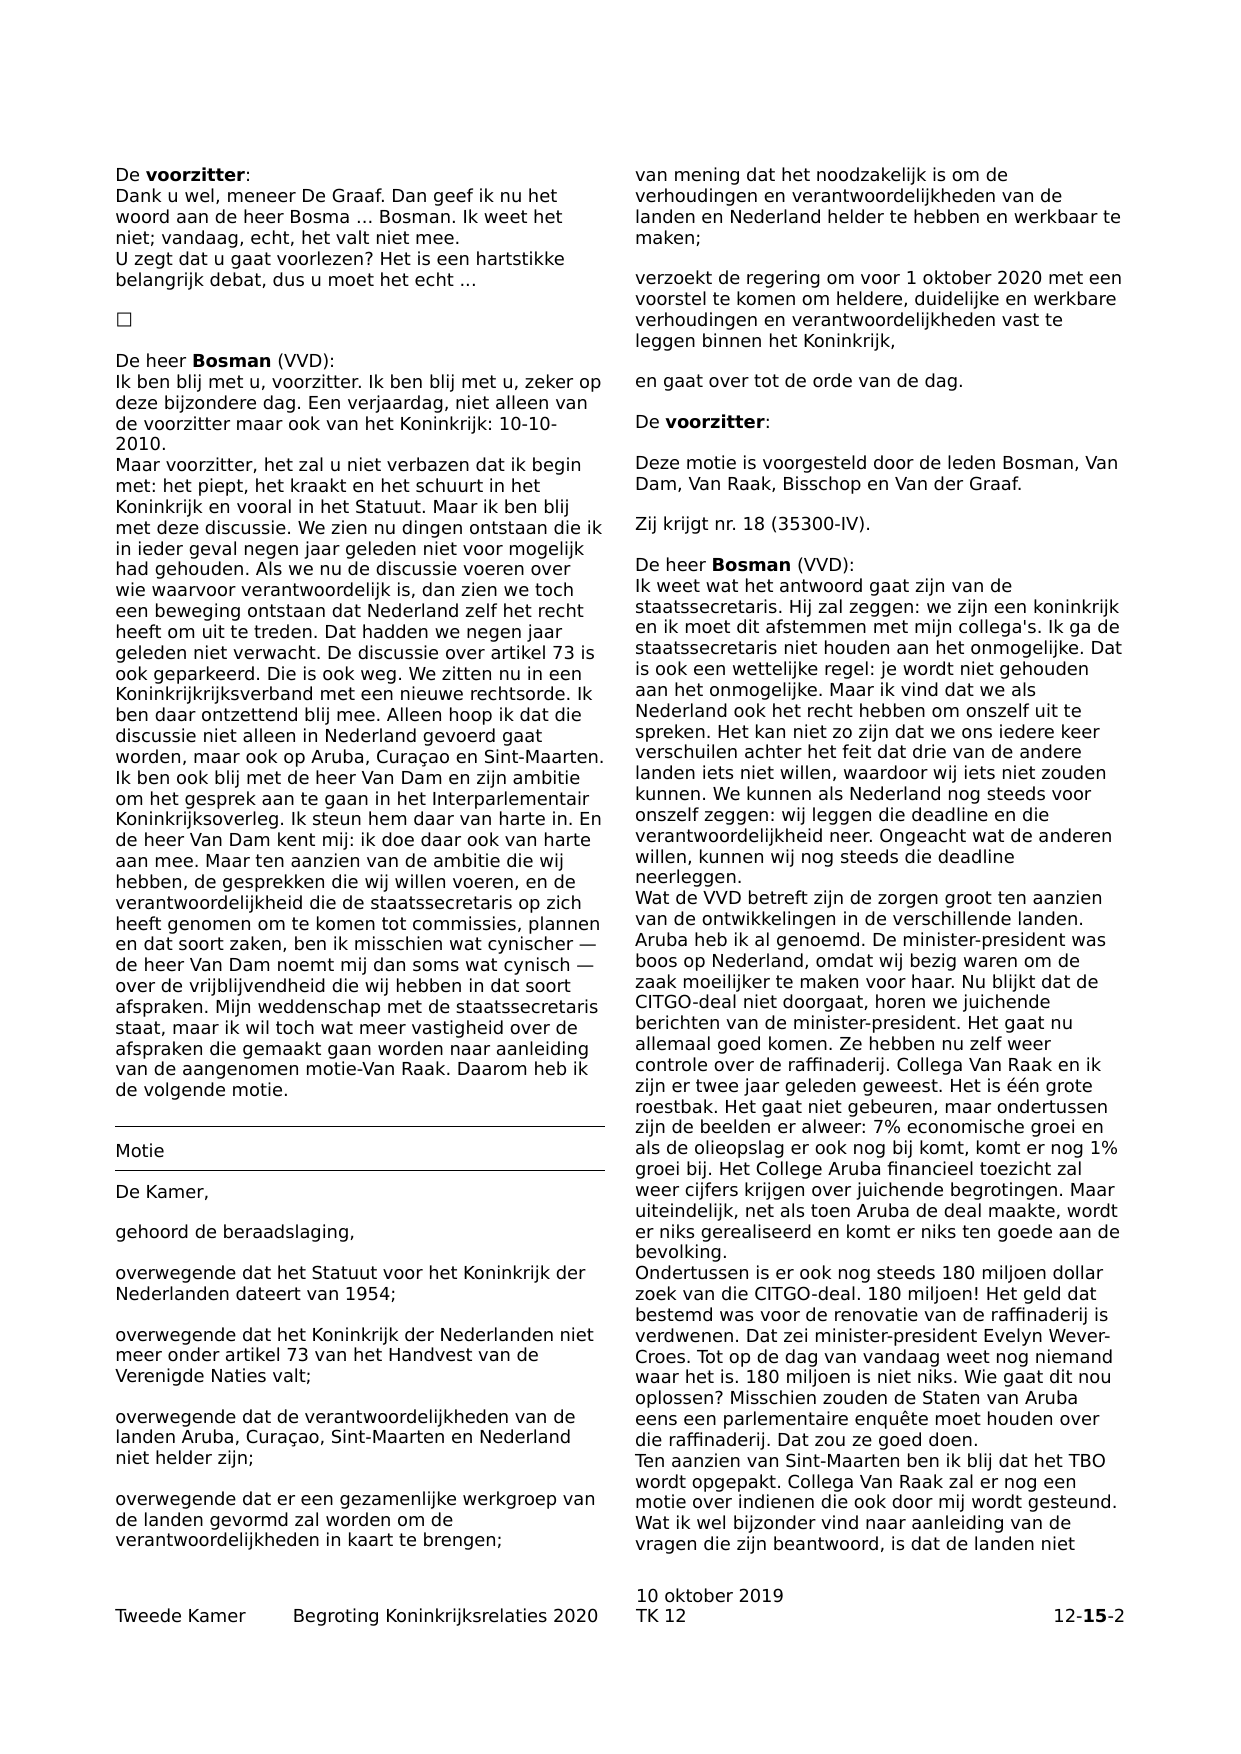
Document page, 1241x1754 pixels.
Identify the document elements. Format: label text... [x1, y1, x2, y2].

text gehoord de beraadslaging, [115, 1222, 605, 1243]
text Wat de VVD betreft zijn de zorgen groot ten aanzien van de ontwikkelingen in de verschillende landen. Aruba heb ik al genoemd. De minister-president was boos op Nederland, omdat wij bezig waren om de zaak moeilijker te maken voor haar. Nu blijkt dat de CITGO-deal niet doorgaat, horen we juichende berichten van de minister-president. Het gaat nu allemaal goed komen. Ze hebben nu zelf weer controle over de raffinaderij. Collega Van Raak en ik zijn er twee jaar geleden geweest. Het is één grote roestbak. Het gaat niet gebeuren, maar ondertussen zijn de beelden er alweer: 7% economische groei en als de olieopslag er ook nog bij komt, komt er nog 1% groei bij. Het College Aruba financieel toezicht zal weer cijfers krijgen over juichende begrotingen. Maar uiteindelijk, net als toen Aruba de deal maakte, wordt er niks gerealiseerd en komt er niks ten goede aan de bevolking. [635, 888, 1125, 1263]
text ⬜ [115, 310, 605, 331]
text overwegende dat er een gezamenlijke werkgroep van de landen gevormd zal worden om de verantwoordelijkheden in kaart te brengen; [115, 1489, 605, 1551]
text Dank u wel, meneer De Graaf. Dan geef ik nu het woord aan de heer Bosma ... Bosman. Ik weet het niet; vandaag, echt, het valt niet mee. [115, 186, 605, 248]
text De heer Bosman (VVD): [635, 555, 1125, 576]
text overwegende dat de verantwoordelijkheden van de landen Aruba, Curaçao, Sint-Maarten en Nederland niet helder zijn; [115, 1407, 605, 1469]
text overwegende dat het Statuut voor het Koninkrijk der Nederlanden dateert van 1954; [115, 1263, 605, 1304]
text verzoekt de regering om voor 1 oktober 2020 met een voorstel te komen om heldere, duidelijke en werkbare verhoudingen en verantwoordelijkheden vast te leggen binnen het Koninkrijk, [635, 268, 1125, 351]
text De heer Bosman (VVD): [115, 351, 605, 372]
text Ondertussen is er ook nog steeds 180 miljoen dollar zoek van die CITGO-deal. 180 miljoen! Het geld dat bestemd was voor de renovatie van de raffinaderij is verdwenen. Dat zei minister-president Evelyn Wever-Croes. Tot op de dag van vandaag weet nog niemand waar het is. 180 miljoen is niet niks. Wie gaat dit nou oplossen? Misschien zouden de Staten van Aruba eens een parlementaire enquête moet houden over die raffinaderij. Dat zou ze goed doen. [635, 1263, 1125, 1451]
text De Kamer, [115, 1181, 605, 1202]
text Ten aanzien van Sint-Maarten ben ik blij dat het TBO wordt opgepakt. Collega Van Raak zal er nog een motie over indienen die ook door mij wordt gesteund. [635, 1451, 1125, 1513]
text Zij krijgt nr. 18 (35300-IV). [635, 514, 1125, 535]
text van mening dat het noodzakelijk is om de verhoudingen en verantwoordelijkheden van de landen en Nederland helder te hebben en werkbaar te maken; [635, 165, 1125, 248]
text Ik ben ook blij met de heer Van Dam en zijn ambitie om het gesprek aan te gaan in het Interparlementair Koninkrijksoverleg. Ik steun hem daar van harte in. En de heer Van Dam kent mij: ik doe daar ook van harte aan mee. Maar ten aanzien van de ambitie die wij hebben, de gesprekken die wij willen voeren, en de verantwoordelijkheid die de staatssecretaris op zich heeft genomen om te komen tot commissies, plannen en dat soort zaken, ben ik misschien wat cynischer — de heer Van Dam noemt mij dan soms wat cynisch — over de vrijblijvendheid die wij hebben in dat soort afspraken. Mijn weddenschap met de staatssecretaris staat, maar ik wil toch wat meer vastigheid over de afspraken die gemaakt gaan worden naar aanleiding van de aangenomen motie-Van Raak. Daarom heb ik de volgende motie. [115, 767, 605, 1101]
text Ik weet wat het antwoord gaat zijn van de staatssecretaris. Hij zal zeggen: we zijn een koninkrijk en ik moet dit afstemmen met mijn collega's. Ik ga de staatssecretaris niet houden aan het onmogelijke. Dat is ook een wettelijke regel: je wordt niet gehouden aan het onmogelijke. Maar ik vind dat we als Nederland ook het recht hebben om onszelf uit te spreken. Het kan niet zo zijn dat we ons iedere keer verschuilen achter het feit dat drie van de andere landen iets niet willen, waardoor wij iets niet zouden kunnen. We kunnen als Nederland nog steeds voor onszelf zeggen: wij leggen die deadline en die verantwoordelijkheid neer. Ongeacht wat de anderen willen, kunnen wij nog steeds die deadline neerleggen. [635, 576, 1125, 888]
text en gaat over tot de orde van de dag. [635, 371, 1125, 392]
text Maar voorzitter, het zal u niet verbazen dat ik begin met: het piept, het kraakt en het schuurt in het Koninkrijk en vooral in het Statuut. Maar ik ben blij met deze discussie. We zien nu dingen ontstaan die ik in ieder geval negen jaar geleden niet voor mogelijk had gehouden. Als we nu de discussie voeren over wie waarvoor verantwoordelijk is, dan zien we toch een beweging ontstaan dat Nederland zelf het recht heeft om uit te treden. Dat hadden we negen jaar geleden niet verwacht. De discussie over artikel 73 is ook geparkeerd. Die is ook weg. We zitten nu in een Koninkrijkrijksverband met een nieuwe rechtsorde. Ik ben daar ontzettend blij mee. Alleen hoop ik dat die discussie niet alleen in Nederland gevoerd gaat worden, maar ook op Aruba, Curaçao en Sint-Maarten. [115, 455, 605, 767]
text Wat ik wel bijzonder vind naar aanleiding van de vragen die zijn beantwoord, is dat de landen niet [635, 1513, 1125, 1555]
text overwegende dat het Koninkrijk der Nederlanden niet meer onder artikel 73 van het Handvest van de Verenigde Naties valt; [115, 1324, 605, 1387]
text De voorzitter: [635, 412, 1125, 433]
text Motie [115, 1141, 605, 1161]
text Ik ben blij met u, voorzitter. Ik ben blij met u, zeker op deze bijzondere dag. Een verjaardag, niet alleen van de voorzitter maar ook van het Koninkrijk: 10-10-2010. [115, 372, 605, 455]
text De voorzitter: [115, 165, 605, 186]
text Deze motie is voorgesteld door de leden Bosman, Van Dam, Van Raak, Bisschop en Van der Graaf. [635, 453, 1125, 494]
text U zegt dat u gaat voorlezen? Het is een hartstikke belangrijk debat, dus u moet het echt ... [115, 248, 605, 290]
